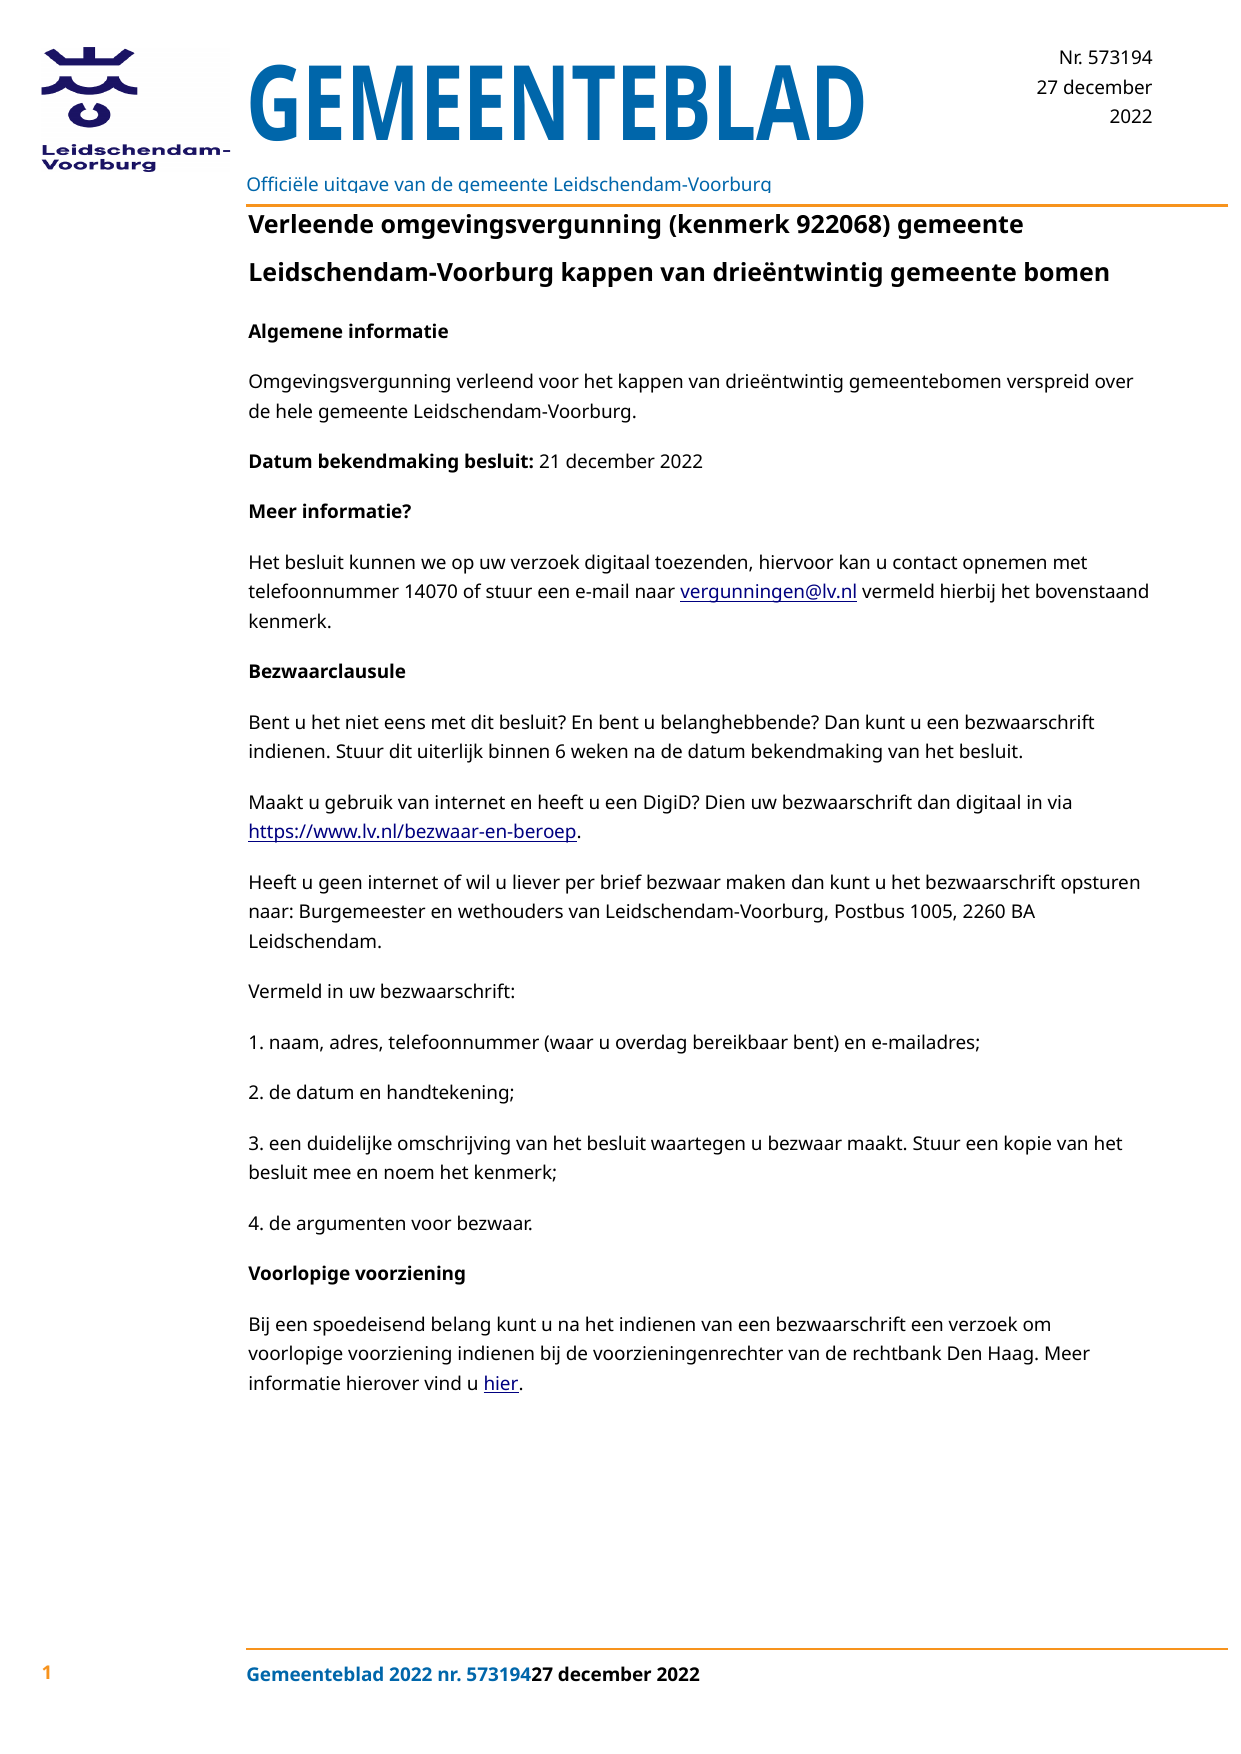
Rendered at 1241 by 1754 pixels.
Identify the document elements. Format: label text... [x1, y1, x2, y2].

text Bent u het niet eens met dit besluit? En bent u belanghebbende? Dan kunt u een bezwaarschrift indienen. Stuur dit uiterlijk binnen 6 weken na de datum bekendmaking van het besluit. [248, 709, 1152, 764]
text Meer informatie? [248, 499, 1152, 524]
text Algemene informatie [248, 318, 1152, 344]
text Verleende omgevingsvergunning (kenmerk 922068) gemeente Leidschendam-Voorburg kappen van drieëntwintig gemeente bomen [248, 207, 1152, 288]
text Omgevingsvergunning verleend voor het kappen van drieëntwintig gemeentebomen verspreid over de hele gemeente Leidschendam-Voorburg. [248, 368, 1152, 424]
text 3. een duidelijke omschrijving van het besluit waartegen u bezwaar maakt. Stuur een kopie van het besluit mee en noem het kenmerk; [248, 1130, 1152, 1185]
text Bij een spoedeisend belang kunt u na het indienen van een bezwaarschrift een verzoek om voorlopige voorziening indienen bij de voorzieningenrechter van de rechtbank Den Haag. Meer informatie hierover vind u hier. [248, 1311, 1152, 1396]
text 2. de datum en handtekening; [248, 1079, 1152, 1105]
text 4. de argumenten voor bezwaar. [248, 1210, 1152, 1236]
text Bezwaarclausule [248, 659, 1152, 684]
text Datum bekendmaking besluit: 21 december 2022 [248, 448, 1152, 474]
text 1. naam, adres, telefoonnummer (waar u overdag bereikbaar bent) en e-mailadres; [248, 1029, 1152, 1055]
text Heeft u geen internet of wil u liever per brief bezwaar maken dan kunt u het bezwaarschrift opsturen naar: Burgemeester en wethouders van Leidschendam-Voorburg, Postbus 1005, 2260 BA Leidschendam. [248, 869, 1152, 954]
text Voorlopige voorziening [248, 1260, 1152, 1286]
picture [41, 47, 231, 172]
text Maakt u gebruik van internet en heeft u een DigiD? Dien uw bezwaarschrift dan digitaal in via https://www.lv.nl/bezwaar-en-beroep. [248, 789, 1152, 844]
text Het besluit kunnen we op uw verzoek digitaal toezenden, hiervoor kan u contact opnemen met telefoonnummer 14070 of stuur een e-mail naar vergunningen@lv.nl vermeld hierbij het bovenstaand kenmerk. [248, 549, 1152, 634]
text Vermeld in uw bezwaarschrift: [248, 979, 1152, 1004]
